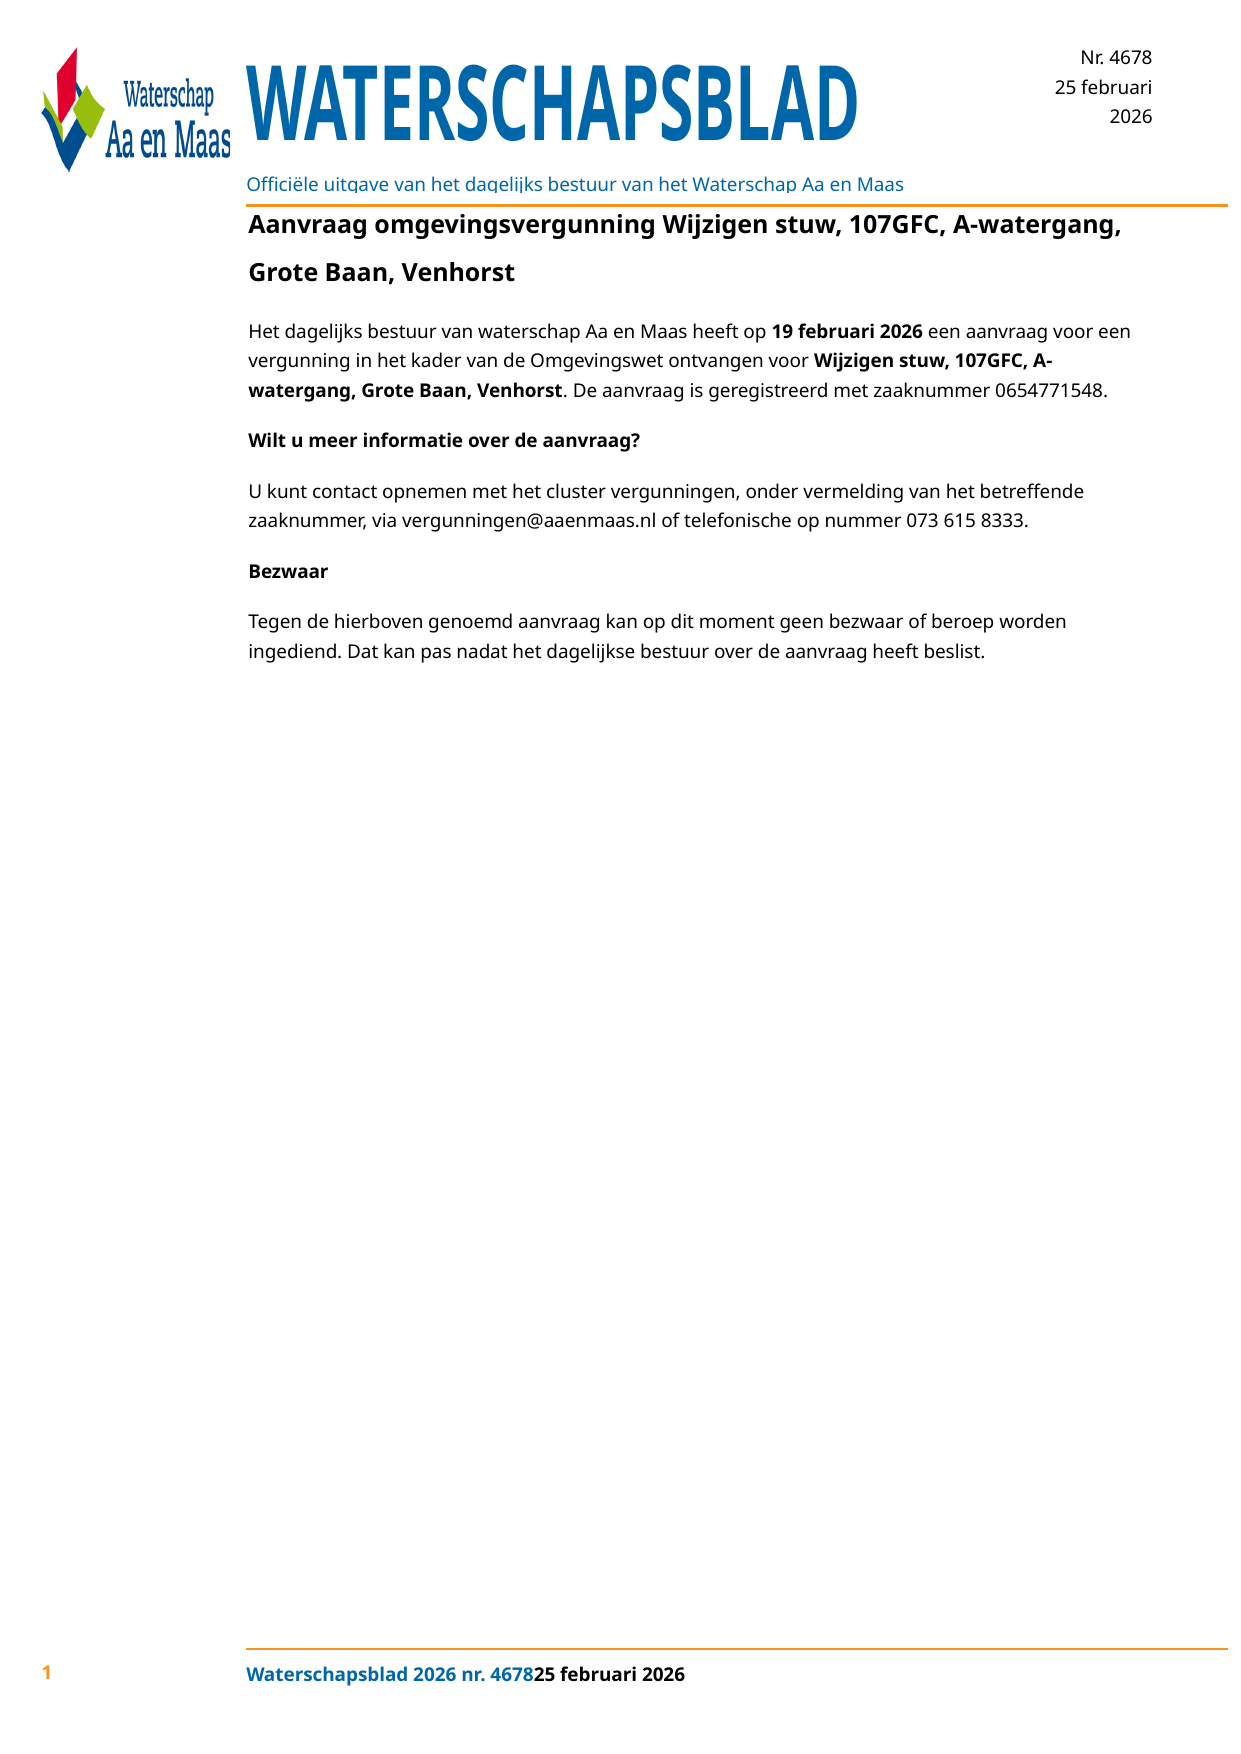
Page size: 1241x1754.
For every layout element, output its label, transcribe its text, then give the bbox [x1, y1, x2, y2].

text Wilt u meer informatie over de aanvraag? [248, 427, 1152, 453]
picture [41, 47, 231, 172]
text Tegen de hierboven genoemd aanvraag kan op dit moment geen bezwaar of beroep worden ingediend. Dat kan pas nadat het dagelijkse bestuur over de aanvraag heeft beslist. [248, 608, 1152, 664]
text Aanvraag omgevingsvergunning Wijzigen stuw, 107GFC, A-watergang, Grote Baan, Venhorst [248, 207, 1152, 288]
text Het dagelijks bestuur van waterschap Aa en Maas heeft op 19 februari 2026 een aanvraag voor een vergunning in het kader van de Omgevingswet ontvangen voor Wijzigen stuw, 107GFC, A-watergang, Grote Baan, Venhorst. De aanvraag is geregistreerd met zaaknummer 0654771548. [248, 318, 1152, 403]
text U kunt contact opnemen met het cluster vergunningen, onder vermelding van het betreffende zaaknummer, via vergunningen@aaenmaas.nl of telefonische op nummer 073 615 8333. [248, 478, 1152, 533]
text Bezwaar [248, 558, 1152, 584]
